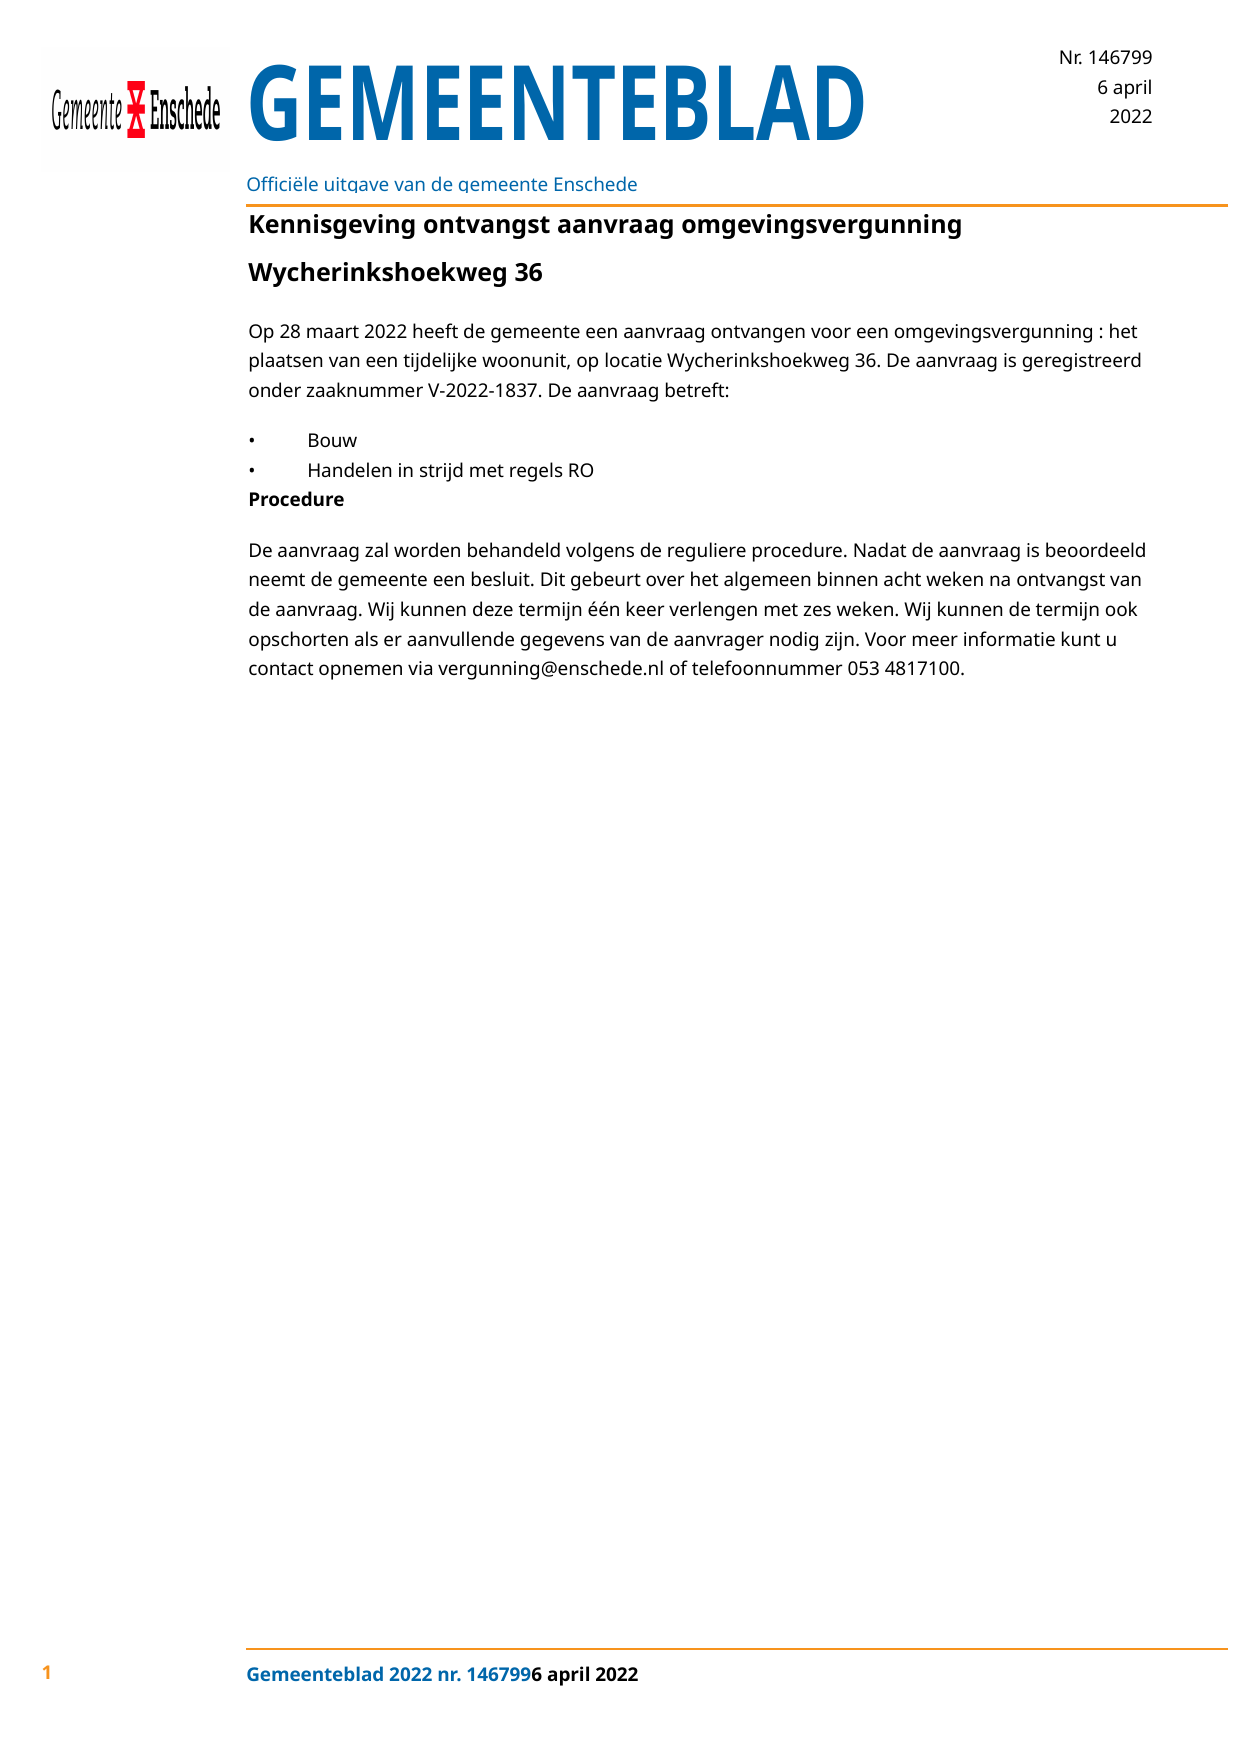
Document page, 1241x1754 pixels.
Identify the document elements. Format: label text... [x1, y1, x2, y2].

text Kennisgeving ontvangst aanvraag omgevingsvergunning Wycherinkshoekweg 36 [248, 207, 1152, 288]
text Procedure [248, 487, 1152, 512]
list Handelen in strijd met regels RO [248, 457, 1152, 483]
text Op 28 maart 2022 heeft de gemeente een aanvraag ontvangen voor een omgevingsvergunning : het plaatsen van een tijdelijke woonunit, op locatie Wycherinkshoekweg 36. De aanvraag is geregistreerd onder zaaknummer V-2022-1837. De aanvraag betreft: [248, 318, 1152, 403]
picture [41, 47, 231, 172]
list Bouw [248, 427, 1152, 453]
text De aanvraag zal worden behandeld volgens de reguliere procedure. Nadat de aanvraag is beoordeeld neemt de gemeente een besluit. Dit gebeurt over het algemeen binnen acht weken na ontvangst van de aanvraag. Wij kunnen deze termijn één keer verlengen met zes weken. Wij kunnen de termijn ook opschorten als er aanvullende gegevens van de aanvrager nodig zijn. Voor meer informatie kunt u contact opnemen via vergunning@enschede.nl of telefoonnummer 053 4817100. [248, 537, 1152, 681]
